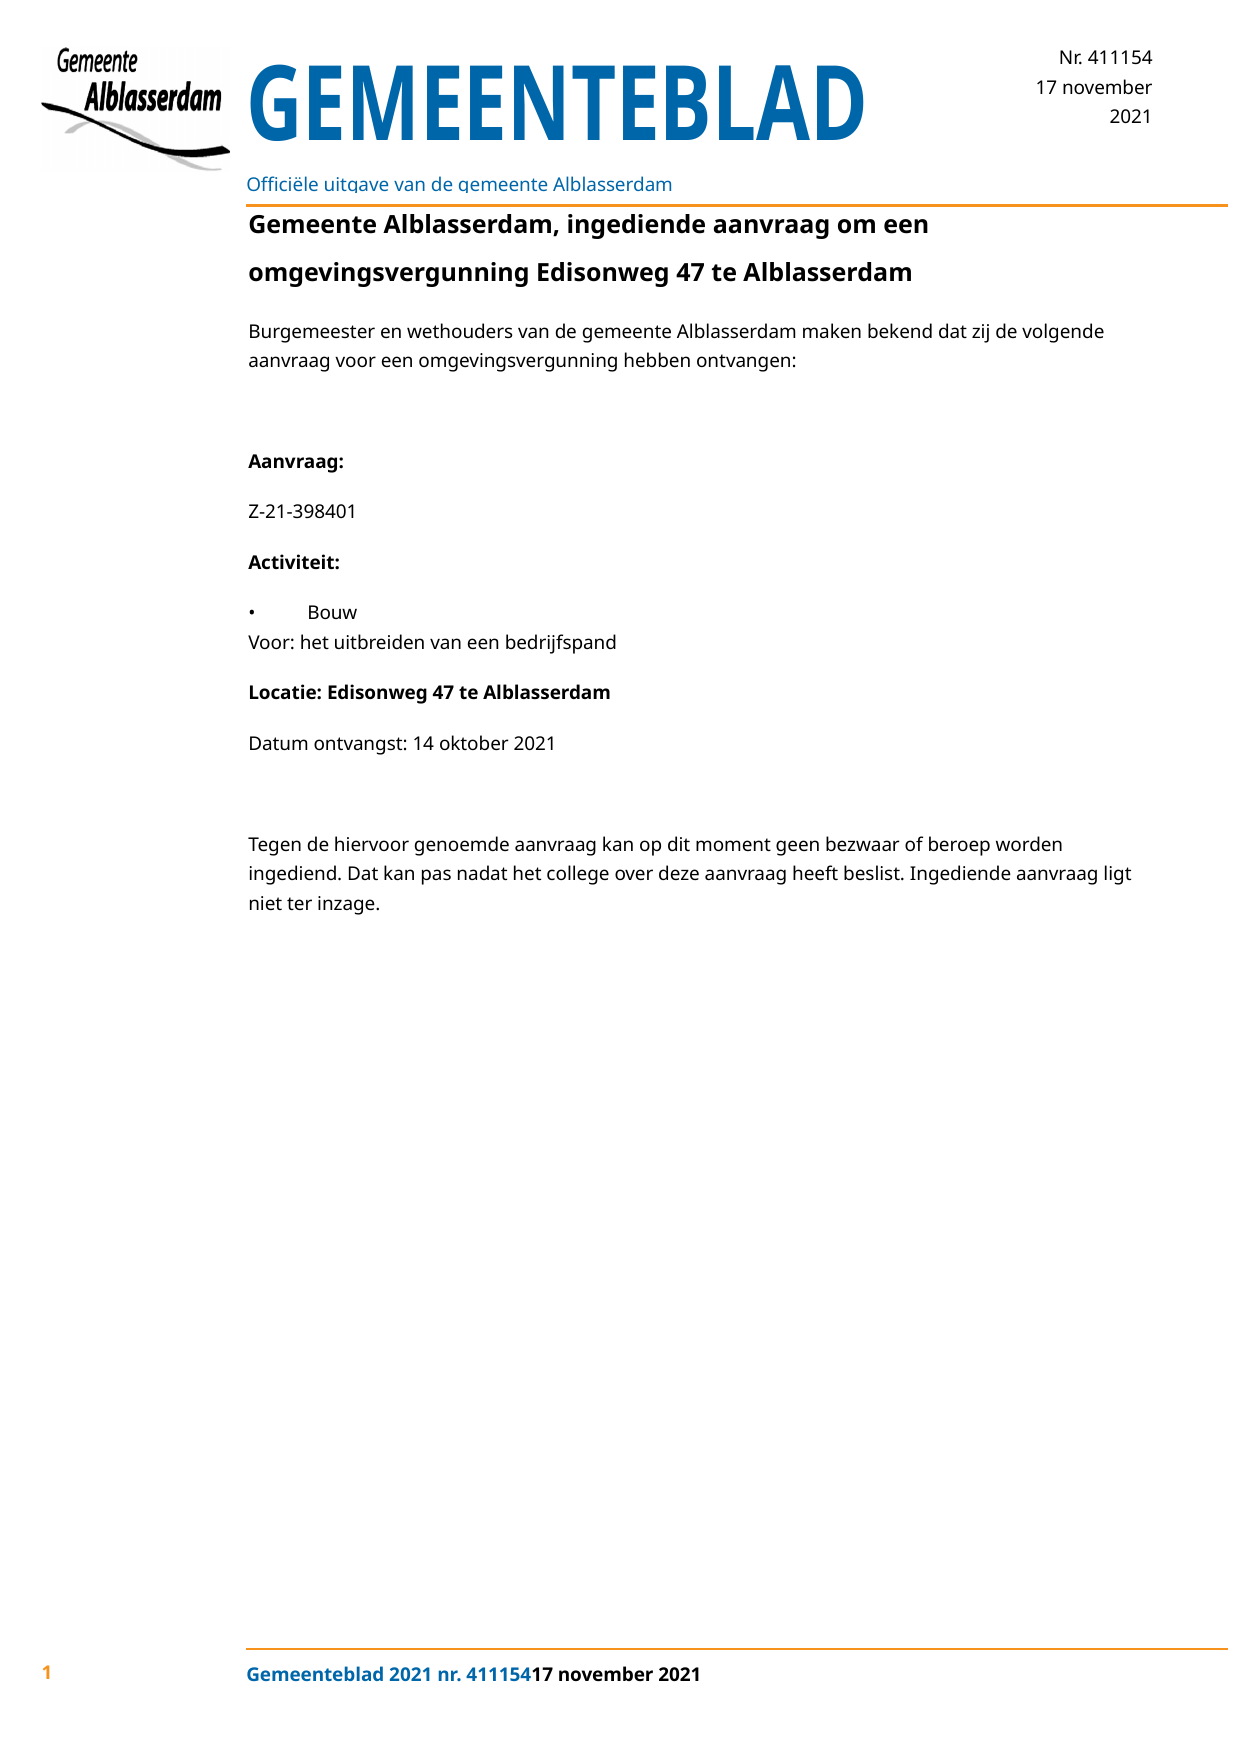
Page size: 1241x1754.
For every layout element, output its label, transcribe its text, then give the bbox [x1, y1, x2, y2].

text Tegen de hiervoor genoemde aanvraag kan op dit moment geen bezwaar of beroep worden ingediend. Dat kan pas nadat het college over deze aanvraag heeft beslist. Ingediende aanvraag ligt niet ter inzage. [248, 831, 1152, 916]
text Activiteit: [248, 549, 1152, 575]
text Datum ontvangst: 14 oktober 2021 [248, 730, 1152, 756]
picture [41, 47, 231, 172]
text Voor: het uitbreiden van een bedrijfspand [248, 629, 1152, 655]
text Locatie: Edisonweg 47 te Alblasserdam [248, 679, 1152, 705]
text Burgemeester en wethouders van de gemeente Alblasserdam maken bekend dat zij de volgende aanvraag voor een omgevingsvergunning hebben ontvangen: [248, 318, 1152, 373]
list Bouw [248, 599, 1152, 625]
text Z-21-398401 [248, 499, 1152, 524]
text Gemeente Alblasserdam, ingediende aanvraag om een omgevingsvergunning Edisonweg 47 te Alblasserdam [248, 207, 1152, 288]
text Aanvraag: [248, 448, 1152, 474]
